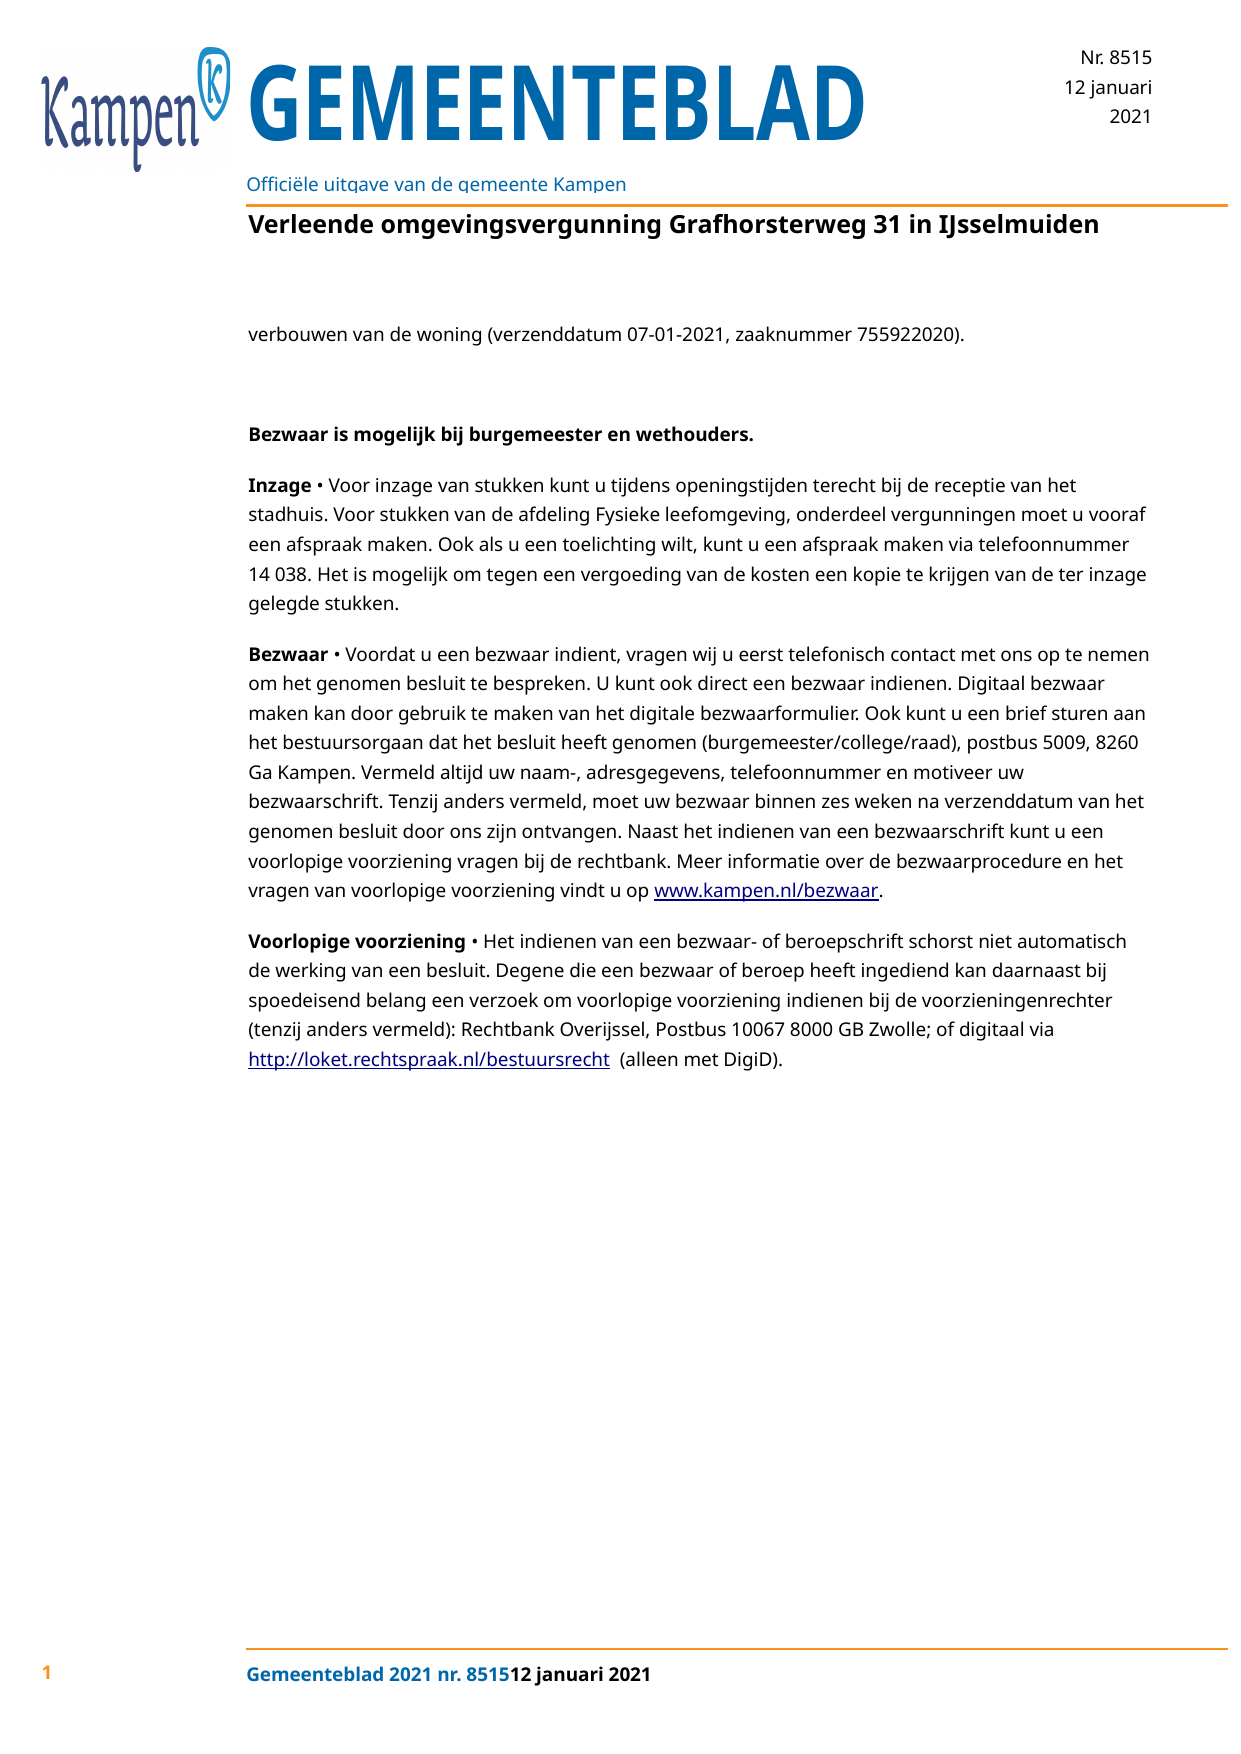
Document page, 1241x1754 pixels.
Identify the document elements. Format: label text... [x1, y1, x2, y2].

text Voorlopige voorziening • Het indienen van een bezwaar- of beroepschrift schorst niet automatisch de werking van een besluit. Degene die een bezwaar of beroep heeft ingediend kan daarnaast bij spoedeisend belang een verzoek om voorlopige voorziening indienen bij de voorzieningenrechter (tenzij anders vermeld): Rechtbank Overijssel, Postbus 10067 8000 GB Zwolle; of digitaal via http://loket.rechtspraak.nl/bestuursrecht (alleen met DigiD). [248, 928, 1152, 1072]
picture [41, 47, 231, 172]
text verbouwen van de woning (verzenddatum 07-01-2021, zaaknummer 755922020). [248, 321, 1152, 346]
text Bezwaar is mogelijk bij burgemeester en wethouders. [248, 422, 1152, 447]
text Inzage • Voor inzage van stukken kunt u tijdens openingstijden terecht bij de receptie van het stadhuis. Voor stukken van de afdeling Fysieke leefomgeving, onderdeel vergunningen moet u vooraf een afspraak maken. Ook als u een toelichting wilt, kunt u een afspraak maken via telefoonnummer 14 038. Het is mogelijk om tegen een vergoeding van de kosten een kopie te krijgen van de ter inzage gelegde stukken. [248, 472, 1152, 616]
text Bezwaar • Voordat u een bezwaar indient, vragen wij u eerst telefonisch contact met ons op te nemen om het genomen besluit te bespreken. U kunt ook direct een bezwaar indienen. Digitaal bezwaar maken kan door gebruik te maken van het digitale bezwaarformulier. Ook kunt u een brief sturen aan het bestuursorgaan dat het besluit heeft genomen (burgemeester/college/raad), postbus 5009, 8260 Ga Kampen. Vermeld altijd uw naam-, adresgegevens, telefoonnummer en motiveer uw bezwaarschrift. Tenzij anders vermeld, moet uw bezwaar binnen zes weken na verzenddatum van het genomen besluit door ons zijn ontvangen. Naast het indienen van een bezwaarschrift kunt u een voorlopige voorziening vragen bij de rechtbank. Meer informatie over de bezwaarprocedure en het vragen van voorlopige voorziening vindt u op www.kampen.nl/bezwaar. [248, 641, 1152, 903]
text Verleende omgevingsvergunning Grafhorsterweg 31 in IJsselmuiden [248, 207, 1152, 241]
